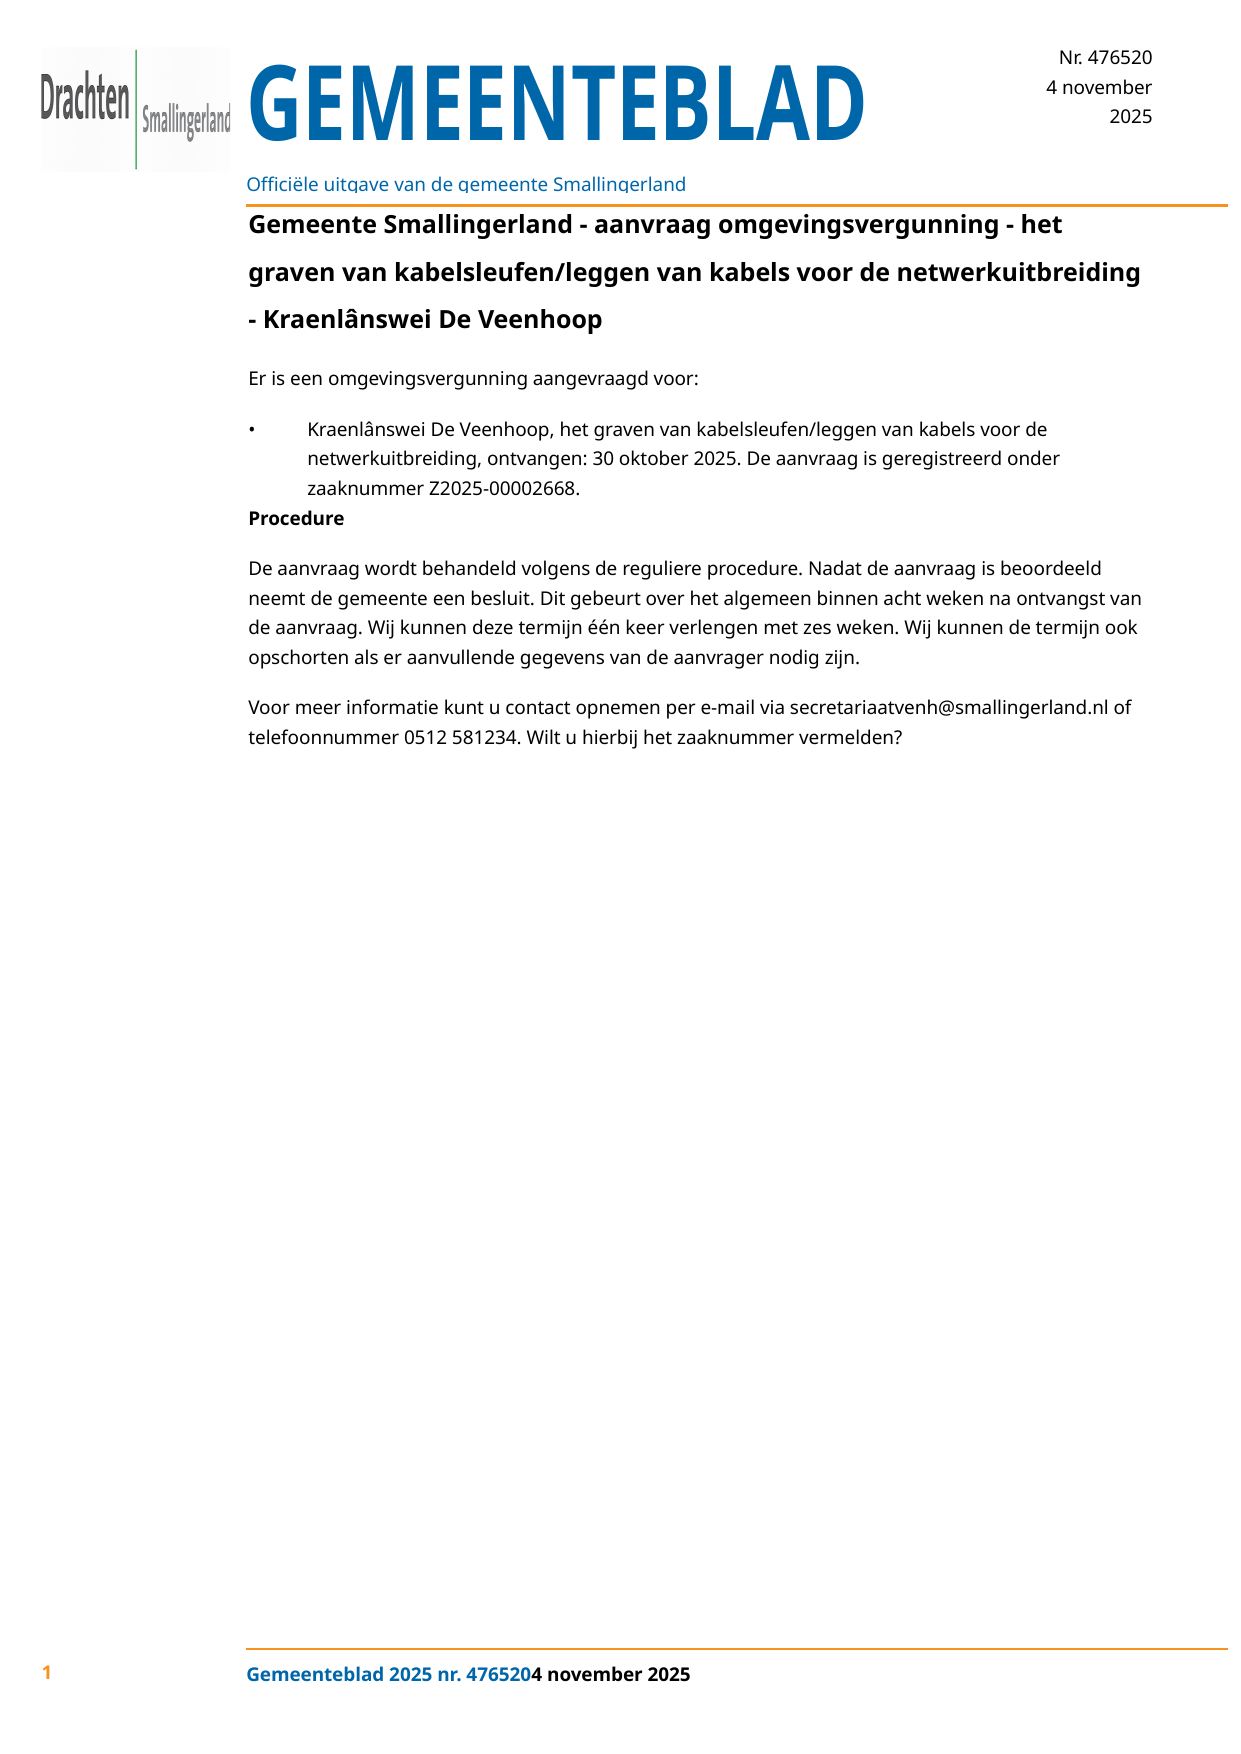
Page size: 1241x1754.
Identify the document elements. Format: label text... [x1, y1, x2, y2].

text Gemeente Smallingerland - aanvraag omgevingsvergunning - het graven van kabelsleufen/leggen van kabels voor de netwerkuitbreiding - Kraenlânswei De Veenhoop [248, 207, 1152, 336]
picture [41, 47, 231, 172]
list Kraenlânswei De Veenhoop, het graven van kabelsleufen/leggen van kabels voor de netwerkuitbreiding, ontvangen: 30 oktober 2025. De aanvraag is geregistreerd onder zaaknummer Z2025-00002668. [248, 416, 1152, 501]
text Procedure [248, 505, 1152, 530]
text Er is een omgevingsvergunning aangevraagd voor: [248, 366, 1152, 391]
text De aanvraag wordt behandeld volgens de reguliere procedure. Nadat de aanvraag is beoordeeld neemt de gemeente een besluit. Dit gebeurt over het algemeen binnen acht weken na ontvangst van de aanvraag. Wij kunnen deze termijn één keer verlengen met zes weken. Wij kunnen de termijn ook opschorten als er aanvullende gegevens van de aanvrager nodig zijn. [248, 555, 1152, 669]
text Voor meer informatie kunt u contact opnemen per e-mail via secretariaatvenh@smallingerland.nl of telefoonnummer 0512 581234. Wilt u hierbij het zaaknummer vermelden? [248, 694, 1152, 749]
